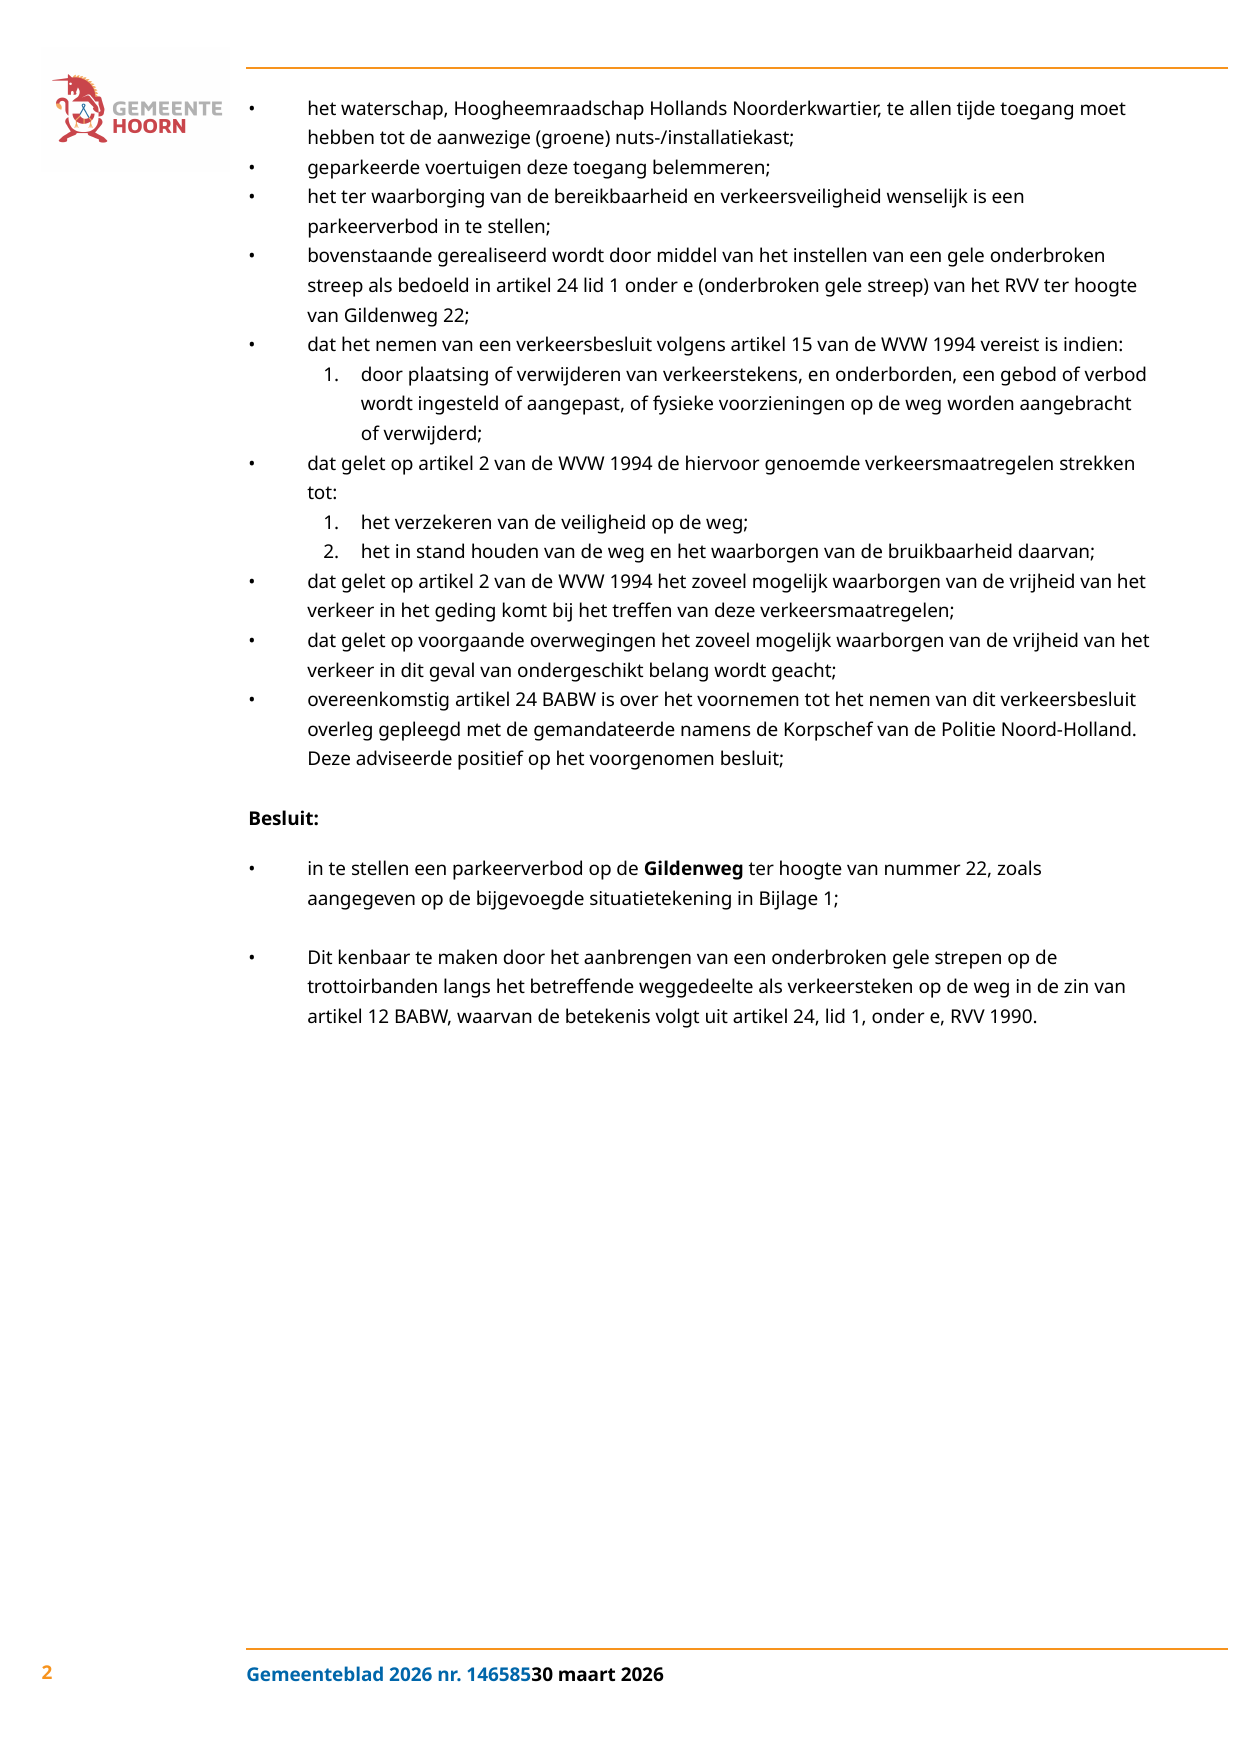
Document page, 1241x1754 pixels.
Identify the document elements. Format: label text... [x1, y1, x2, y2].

list Dit kenbaar te maken door het aanbrengen van een onderbroken gele strepen op de trottoirbanden langs het betreffende weggedeelte als verkeersteken op de weg in de zin van artikel 12 BABW, waarvan de betekenis volgt uit artikel 24, lid 1, onder e, RVV 1990. [248, 944, 1152, 1029]
list dat gelet op voorgaande overwegingen het zoveel mogelijk waarborgen van de vrijheid van het verkeer in dit geval van ondergeschikt belang wordt geacht; [248, 627, 1152, 683]
list door plaatsing of verwijderen van verkeerstekens, en onderborden, een gebod of verbod wordt ingesteld of aangepast, of fysieke voorzieningen op de weg worden aangebracht of verwijderd; [323, 361, 1152, 446]
list overeenkomstig artikel 24 BABW is over het voornemen tot het nemen van dit verkeersbesluit overleg gepleegd met de gemandateerde namens de Korpschef van de Politie Noord-Holland. Deze adviseerde positief op het voorgenomen besluit; [248, 686, 1152, 771]
list het ter waarborging van de bereikbaarheid en verkeersveiligheid wenselijk is een parkeerverbod in te stellen; [248, 183, 1152, 239]
list het in stand houden van de weg en het waarborgen van de bruikbaarheid daarvan; [323, 538, 1152, 564]
list het verzekeren van de veiligheid op de weg; [323, 509, 1152, 535]
list geparkeerde voertuigen deze toegang belemmeren; [248, 154, 1152, 180]
list dat gelet op artikel 2 van de WVW 1994 de hiervoor genoemde verkeersmaatregelen strekken tot: [248, 450, 1152, 505]
list dat gelet op artikel 2 van de WVW 1994 het zoveel mogelijk waarborgen van de vrijheid van het verkeer in het geding komt bij het treffen van deze verkeersmaatregelen; [248, 568, 1152, 623]
text Besluit: [248, 805, 1152, 831]
list bovenstaande gerealiseerd wordt door middel van het instellen van een gele onderbroken streep als bedoeld in artikel 24 lid 1 onder e (onderbroken gele streep) van het RVV ter hoogte van Gildenweg 22; [248, 243, 1152, 328]
list het waterschap, Hoogheemraadschap Hollands Noorderkwartier, te allen tijde toegang moet hebben tot de aanwezige (groene) nuts-/installatiekast; [248, 95, 1152, 150]
list in te stellen een parkeerverbod op de Gildenweg ter hoogte van nummer 22, zoals aangegeven op de bijgevoegde situatietekening in Bijlage 1; [248, 855, 1152, 911]
list dat het nemen van een verkeersbesluit volgens artikel 15 van de WVW 1994 vereist is indien: [248, 331, 1152, 357]
picture [41, 47, 231, 172]
